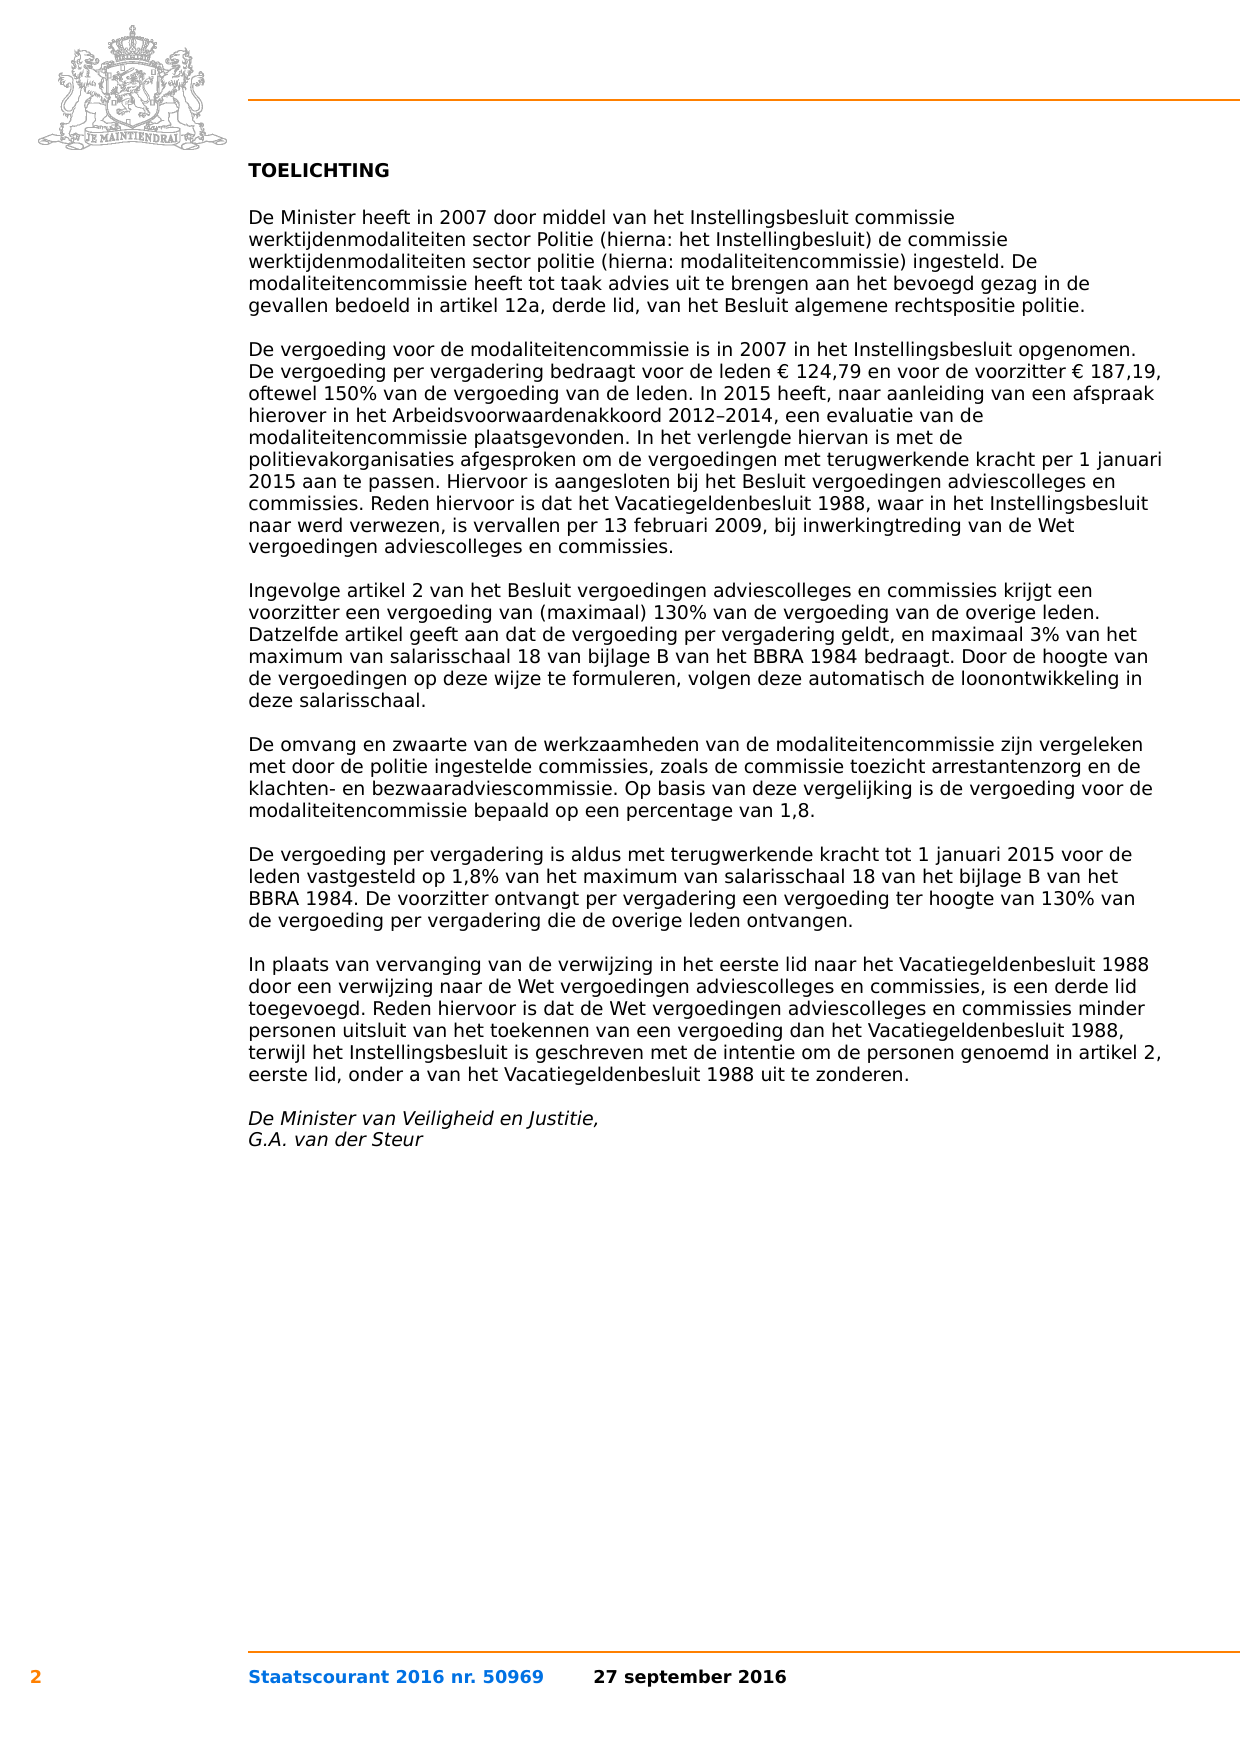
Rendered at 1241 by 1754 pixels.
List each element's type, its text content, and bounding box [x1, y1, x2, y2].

text De Minister heeft in 2007 door middel van het Instellingsbesluit commissie werktijdenmodaliteiten sector Politie (hierna: het Instellingbesluit) de commissie werktijdenmodaliteiten sector politie (hierna: modaliteitencommissie) ingesteld. De modaliteitencommissie heeft tot taak advies uit te brengen aan het bevoegd gezag in de gevallen bedoeld in artikel 12a, derde lid, van het Besluit algemene rechtspositie politie. [248, 207, 1163, 317]
text De Minister van Veiligheid en Justitie, G.A. van der Steur [248, 1107, 1163, 1151]
text De vergoeding per vergadering is aldus met terugwerkende kracht tot 1 januari 2015 voor de leden vastgesteld op 1,8% van het maximum van salarisschaal 18 van het bijlage B van het BBRA 1984. De voorzitter ontvangt per vergadering een vergoeding ter hoogte van 130% van de vergoeding per vergadering die de overige leden ontvangen. [248, 844, 1163, 932]
picture [38, 25, 227, 150]
text In plaats van vervanging van de verwijzing in het eerste lid naar het Vacatiegeldenbesluit 1988 door een verwijzing naar de Wet vergoedingen adviescolleges en commissies, is een derde lid toegevoegd. Reden hiervoor is dat de Wet vergoedingen adviescolleges en commissies minder personen uitsluit van het toekennen van een vergoeding dan het Vacatiegeldenbesluit 1988, terwijl het Instellingsbesluit is geschreven met de intentie om de personen genoemd in artikel 2, eerste lid, onder a van het Vacatiegeldenbesluit 1988 uit te zonderen. [248, 954, 1163, 1086]
subtitle TOELICHTING [248, 160, 1163, 182]
text De vergoeding voor de modaliteitencommissie is in 2007 in het Instellingsbesluit opgenomen. De vergoeding per vergadering bedraagt voor de leden € 124,79 en voor de voorzitter € 187,19, oftewel 150% van de vergoeding van de leden. In 2015 heeft, naar aanleiding van een afspraak hierover in het Arbeidsvoorwaardenakkoord 2012–2014, een evaluatie van de modaliteitencommissie plaatsgevonden. In het verlengde hiervan is met de politievakorganisaties afgesproken om de vergoedingen met terugwerkende kracht per 1 januari 2015 aan te passen. Hiervoor is aangesloten bij het Besluit vergoedingen adviescolleges en commissies. Reden hiervoor is dat het Vacatiegeldenbesluit 1988, waar in het Instellingsbesluit naar werd verwezen, is vervallen per 13 februari 2009, bij inwerkingtreding van de Wet vergoedingen adviescolleges en commissies. [248, 339, 1163, 558]
text Ingevolge artikel 2 van het Besluit vergoedingen adviescolleges en commissies krijgt een voorzitter een vergoeding van (maximaal) 130% van de vergoeding van de overige leden. Datzelfde artikel geeft aan dat de vergoeding per vergadering geldt, en maximaal 3% van het maximum van salarisschaal 18 van bijlage B van het BBRA 1984 bedraagt. Door de hoogte van de vergoedingen op deze wijze te formuleren, volgen deze automatisch de loonontwikkeling in deze salarisschaal. [248, 580, 1163, 712]
text De omvang en zwaarte van de werkzaamheden van de modaliteitencommissie zijn vergeleken met door de politie ingestelde commissies, zoals de commissie toezicht arrestantenzorg en de klachten- en bezwaaradviescommissie. Op basis van deze vergelijking is de vergoeding voor de modaliteitencommissie bepaald op een percentage van 1,8. [248, 734, 1163, 822]
